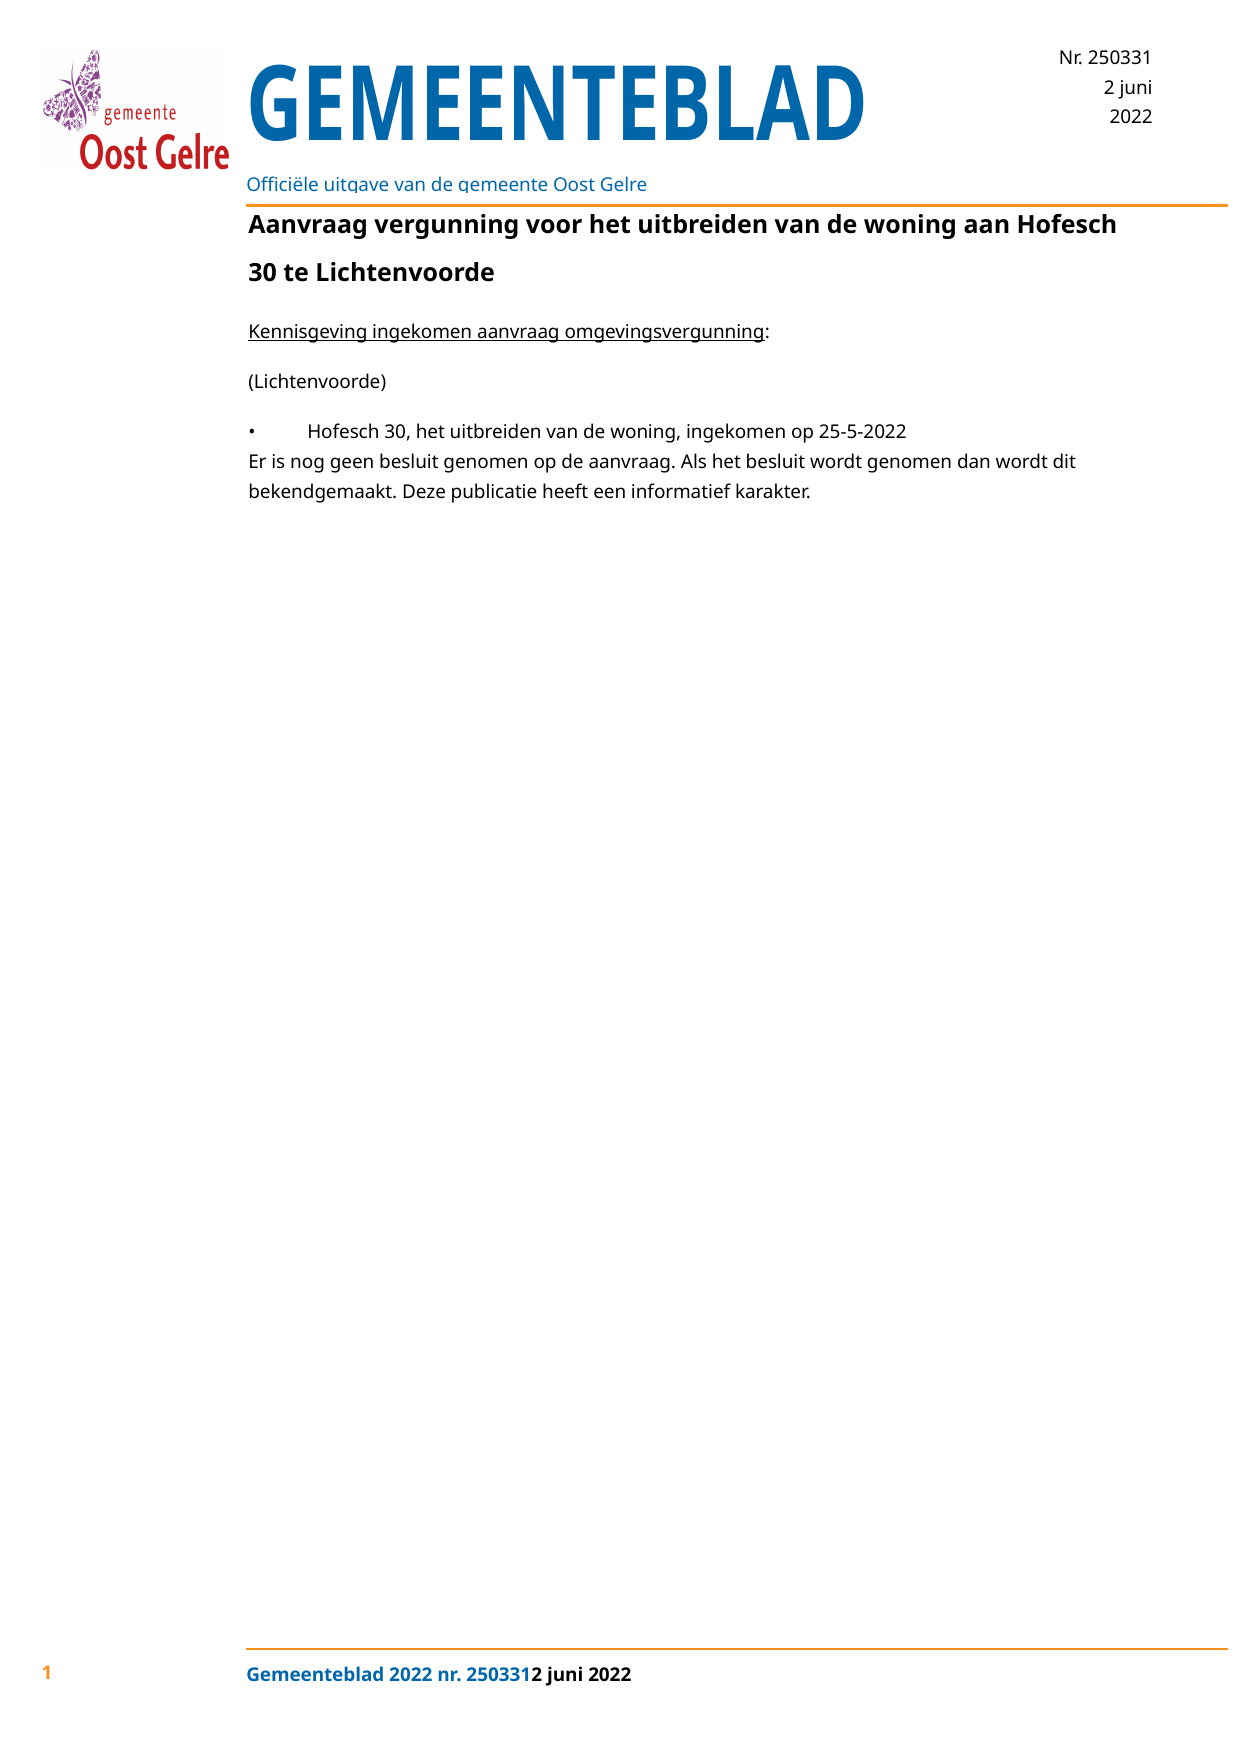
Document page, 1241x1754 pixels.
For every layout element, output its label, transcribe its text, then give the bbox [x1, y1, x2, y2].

text Kennisgeving ingekomen aanvraag omgevingsvergunning: [248, 318, 1152, 344]
text Er is nog geen besluit genomen op de aanvraag. Als het besluit wordt genomen dan wordt dit bekendgemaakt. Deze publicatie heeft een informatief karakter. [248, 448, 1152, 504]
text Aanvraag vergunning voor het uitbreiden van de woning aan Hofesch 30 te Lichtenvoorde [248, 207, 1152, 288]
list Hofesch 30, het uitbreiden van de woning, ingekomen op 25-5-2022 [248, 419, 1152, 444]
text (Lichtenvoorde) [248, 368, 1152, 394]
picture [41, 47, 231, 172]
